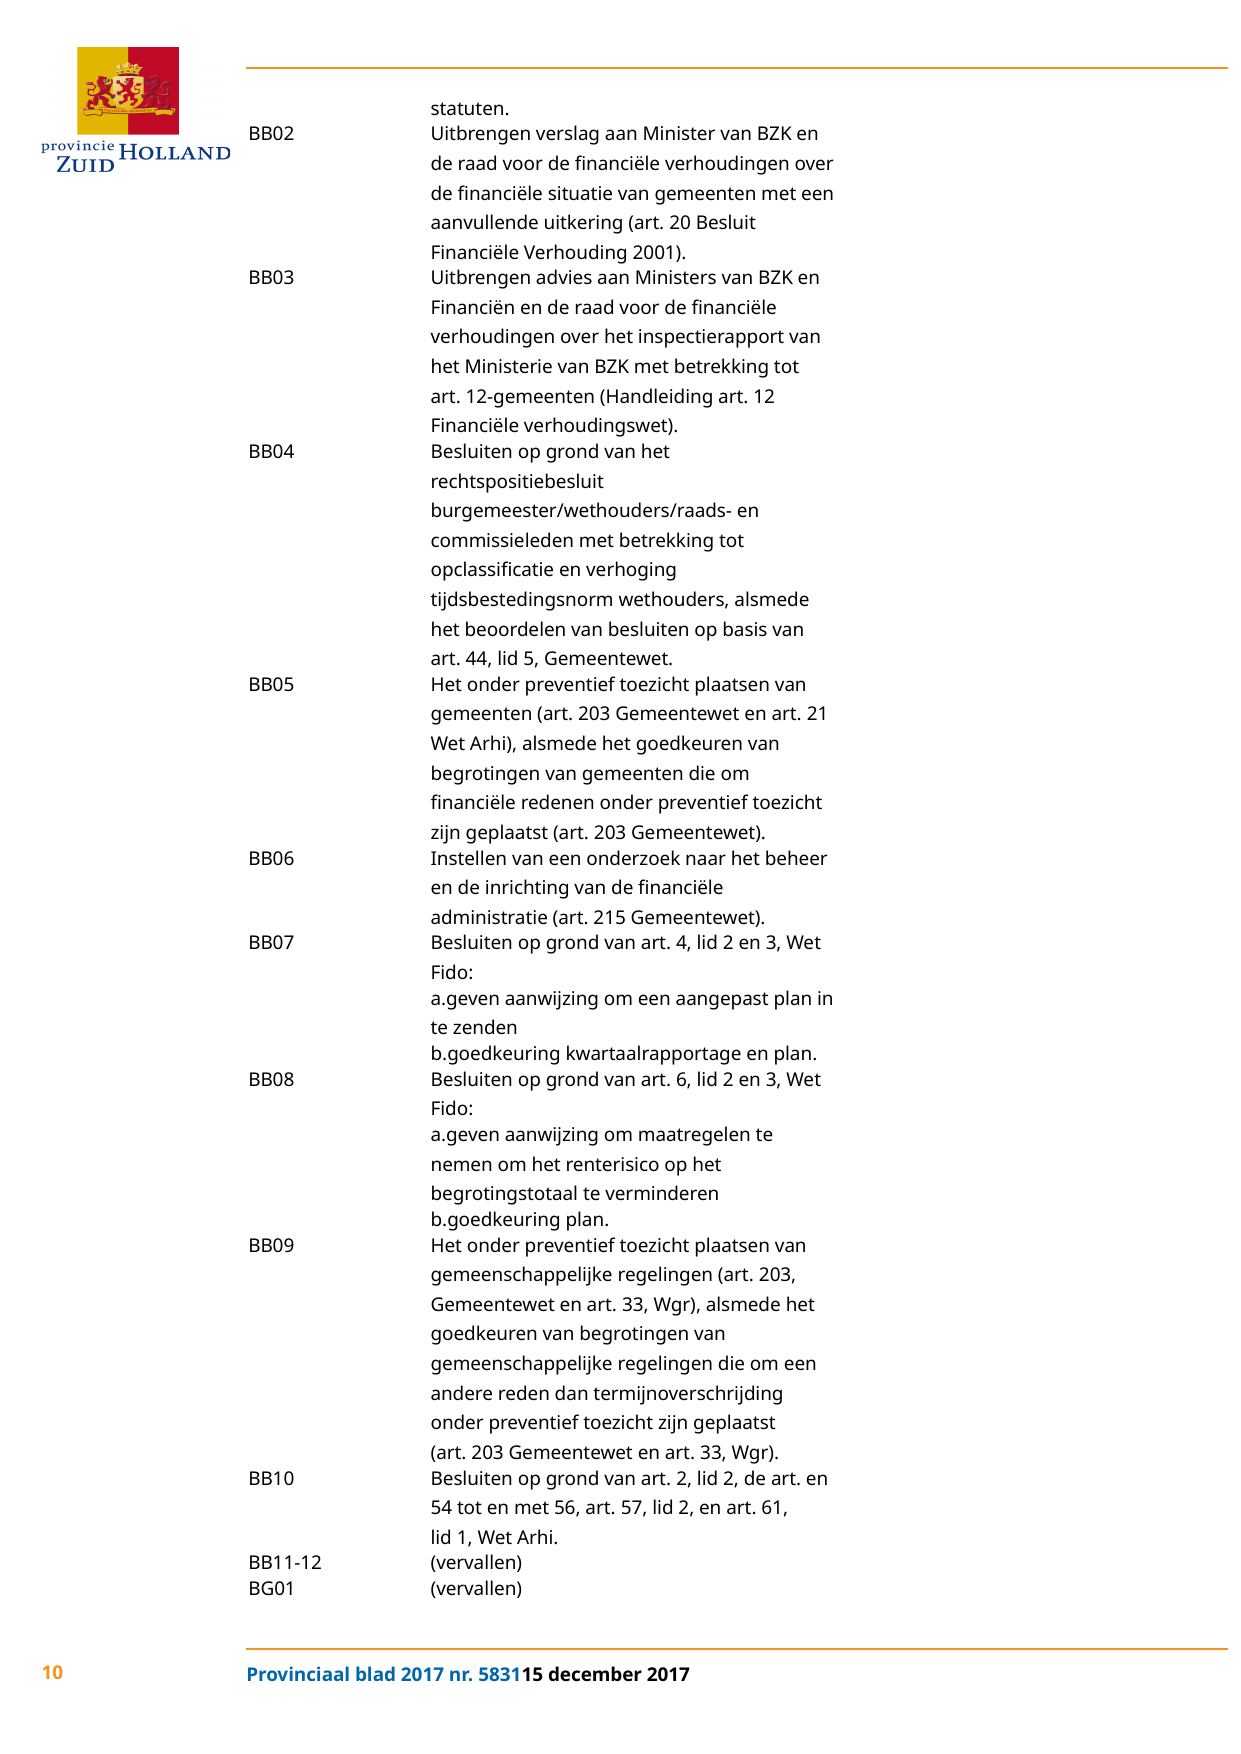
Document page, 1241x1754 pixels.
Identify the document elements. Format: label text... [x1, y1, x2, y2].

table_cell BB08 [248, 1066, 430, 1121]
table_cell [835, 1575, 1152, 1601]
table_cell Besluiten op grond van het rechtspositiebesluit burgemeester/wethouders/raads- en commissieleden met betrekking tot opclassificatie en verhoging tijdsbestedingsnorm wethouders, alsmede het beoordelen van besluiten op basis van art. 44, lid 5, Gemeentewet. [430, 438, 834, 671]
table_cell BB03 [248, 265, 430, 438]
table_cell [248, 985, 430, 1040]
table_cell [835, 671, 1152, 845]
table_cell (vervallen) [430, 1550, 834, 1575]
table_cell Het onder preventief toezicht plaatsen van gemeenten (art. 203 Gemeentewet en art. 21 Wet Arhi), alsmede het goedkeuren van begrotingen van gemeenten die om financiële redenen onder preventief toezicht zijn geplaatst (art. 203 Gemeentewet). [430, 671, 834, 845]
picture [41, 47, 231, 172]
table_cell [835, 845, 1152, 929]
table_cell BB06 [248, 845, 430, 929]
table_cell a.geven aanwijzing om een aangepast plan in te zenden [430, 985, 834, 1040]
table_cell Instellen van een onderzoek naar het beheer en de inrichting van de financiële administratie (art. 215 Gemeentewet). [430, 845, 834, 929]
table_cell (vervallen) [430, 1575, 834, 1601]
table_cell [835, 1232, 1152, 1465]
table_cell BG01 [248, 1575, 430, 1601]
table_cell BB05 [248, 671, 430, 845]
table_cell statuten. [430, 95, 834, 121]
table_cell BB10 [248, 1465, 430, 1549]
table_cell [835, 1121, 1152, 1206]
table_cell Besluiten op grond van art. 4, lid 2 en 3, Wet Fido: [430, 930, 834, 985]
table_cell [835, 930, 1152, 985]
table_cell BB02 [248, 121, 430, 264]
table_cell BB09 [248, 1232, 430, 1465]
table_cell Besluiten op grond van art. 2, lid 2, de art. en 54 tot en met 56, art. 57, lid 2, en art. 61, lid 1, Wet Arhi. [430, 1465, 834, 1549]
table_cell b.goedkeuring plan. [430, 1206, 834, 1232]
table_cell Het onder preventief toezicht plaatsen van gemeenschappelijke regelingen (art. 203, Gemeentewet en art. 33, Wgr), alsmede het goedkeuren van begrotingen van gemeenschappelijke regelingen die om een andere reden dan termijnoverschrijding onder preventief toezicht zijn geplaatst (art. 203 Gemeentewet en art. 33, Wgr). [430, 1232, 834, 1465]
table_cell [248, 95, 430, 121]
table_cell [835, 438, 1152, 671]
table_cell [248, 1206, 430, 1232]
table_cell [835, 1040, 1152, 1066]
table_cell a.geven aanwijzing om maatregelen te nemen om het renterisico op het begrotingstotaal te verminderen [430, 1121, 834, 1206]
table_cell [248, 1121, 430, 1206]
table_cell Uitbrengen verslag aan Minister van BZK en de raad voor de financiële verhoudingen over de financiële situatie van gemeenten met een aanvullende uitkering (art. 20 Besluit Financiële Verhouding 2001). [430, 121, 834, 264]
table_cell [835, 985, 1152, 1040]
table_cell [835, 121, 1152, 264]
table_cell [835, 1550, 1152, 1575]
table_cell BB11-12 [248, 1550, 430, 1575]
table_cell [835, 1206, 1152, 1232]
table_cell [835, 265, 1152, 438]
table_cell b.goedkeuring kwartaalrapportage en plan. [430, 1040, 834, 1066]
table_cell [835, 1465, 1152, 1549]
table_cell [835, 95, 1152, 121]
table_cell BB04 [248, 438, 430, 671]
table_cell Besluiten op grond van art. 6, lid 2 en 3, Wet Fido: [430, 1066, 834, 1121]
table_cell [248, 1040, 430, 1066]
table_cell BB07 [248, 930, 430, 985]
table_cell Uitbrengen advies aan Ministers van BZK en Financiën en de raad voor de financiële verhoudingen over het inspectierapport van het Ministerie van BZK met betrekking tot art. 12-gemeenten (Handleiding art. 12 Financiële verhoudingswet). [430, 265, 834, 438]
table_cell [835, 1066, 1152, 1121]
